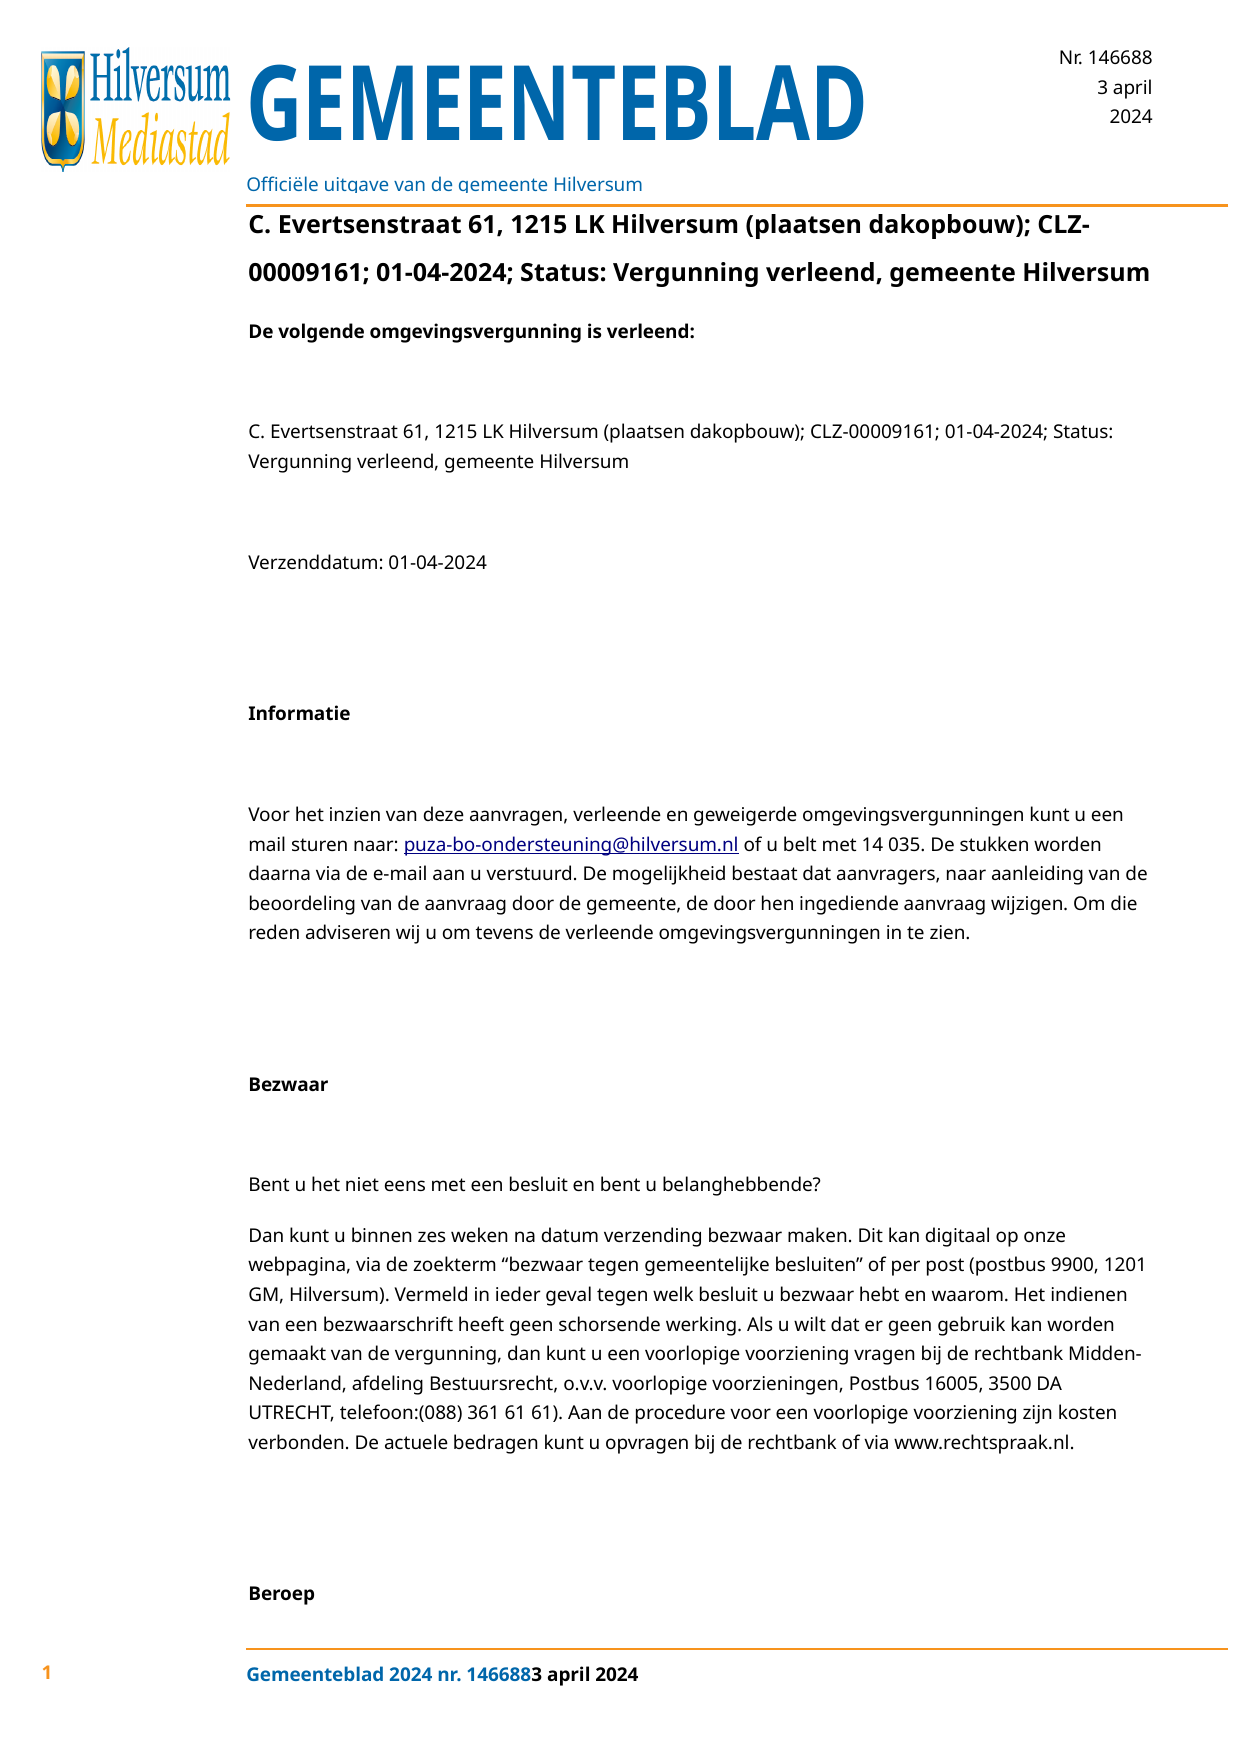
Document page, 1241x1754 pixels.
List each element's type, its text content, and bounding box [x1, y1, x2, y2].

text C. Evertsenstraat 61, 1215 LK Hilversum (plaatsen dakopbouw); CLZ-00009161; 01-04-2024; Status: Vergunning verleend, gemeente Hilversum [248, 419, 1152, 474]
text Informatie [248, 700, 1152, 726]
text Dan kunt u binnen zes weken na datum verzending bezwaar maken. Dit kan digitaal op onze webpagina, via de zoekterm “bezwaar tegen gemeentelijke besluiten” of per post (postbus 9900, 1201 GM, Hilversum). Vermeld in ieder geval tegen welk besluit u bezwaar hebt en waarom. Het indienen van een bezwaarschrift heeft geen schorsende werking. Als u wilt dat er geen gebruik kan worden gemaakt van de vergunning, dan kunt u een voorlopige voorziening vragen bij de rechtbank Midden-Nederland, afdeling Bestuursrecht, o.v.v. voorlopige voorzieningen, Postbus 16005, 3500 DA UTRECHT, telefoon:(088) 361 61 61). Aan de procedure voor een voorlopige voorziening zijn kosten verbonden. De actuele bedragen kunt u opvragen bij de rechtbank of via www.rechtspraak.nl. [248, 1222, 1152, 1455]
text De volgende omgevingsvergunning is verleend: [248, 318, 1152, 344]
picture [41, 47, 231, 172]
text Bent u het niet eens met een besluit en bent u belanghebbende? [248, 1172, 1152, 1197]
text C. Evertsenstraat 61, 1215 LK Hilversum (plaatsen dakopbouw); CLZ-00009161; 01-04-2024; Status: Vergunning verleend, gemeente Hilversum [248, 207, 1152, 288]
text Voor het inzien van deze aanvragen, verleende en geweigerde omgevingsvergunningen kunt u een mail sturen naar: puza-bo-ondersteuning@hilversum.nl of u belt met 14 035. De stukken worden daarna via de e-mail aan u verstuurd. De mogelijkheid bestaat dat aanvragers, naar aanleiding van de beoordeling van de aanvraag door de gemeente, de door hen ingediende aanvraag wijzigen. Om die reden adviseren wij u om tevens de verleende omgevingsvergunningen in te zien. [248, 801, 1152, 945]
text Verzenddatum: 01-04-2024 [248, 549, 1152, 575]
text Beroep [248, 1580, 1152, 1606]
text Bezwaar [248, 1071, 1152, 1097]
